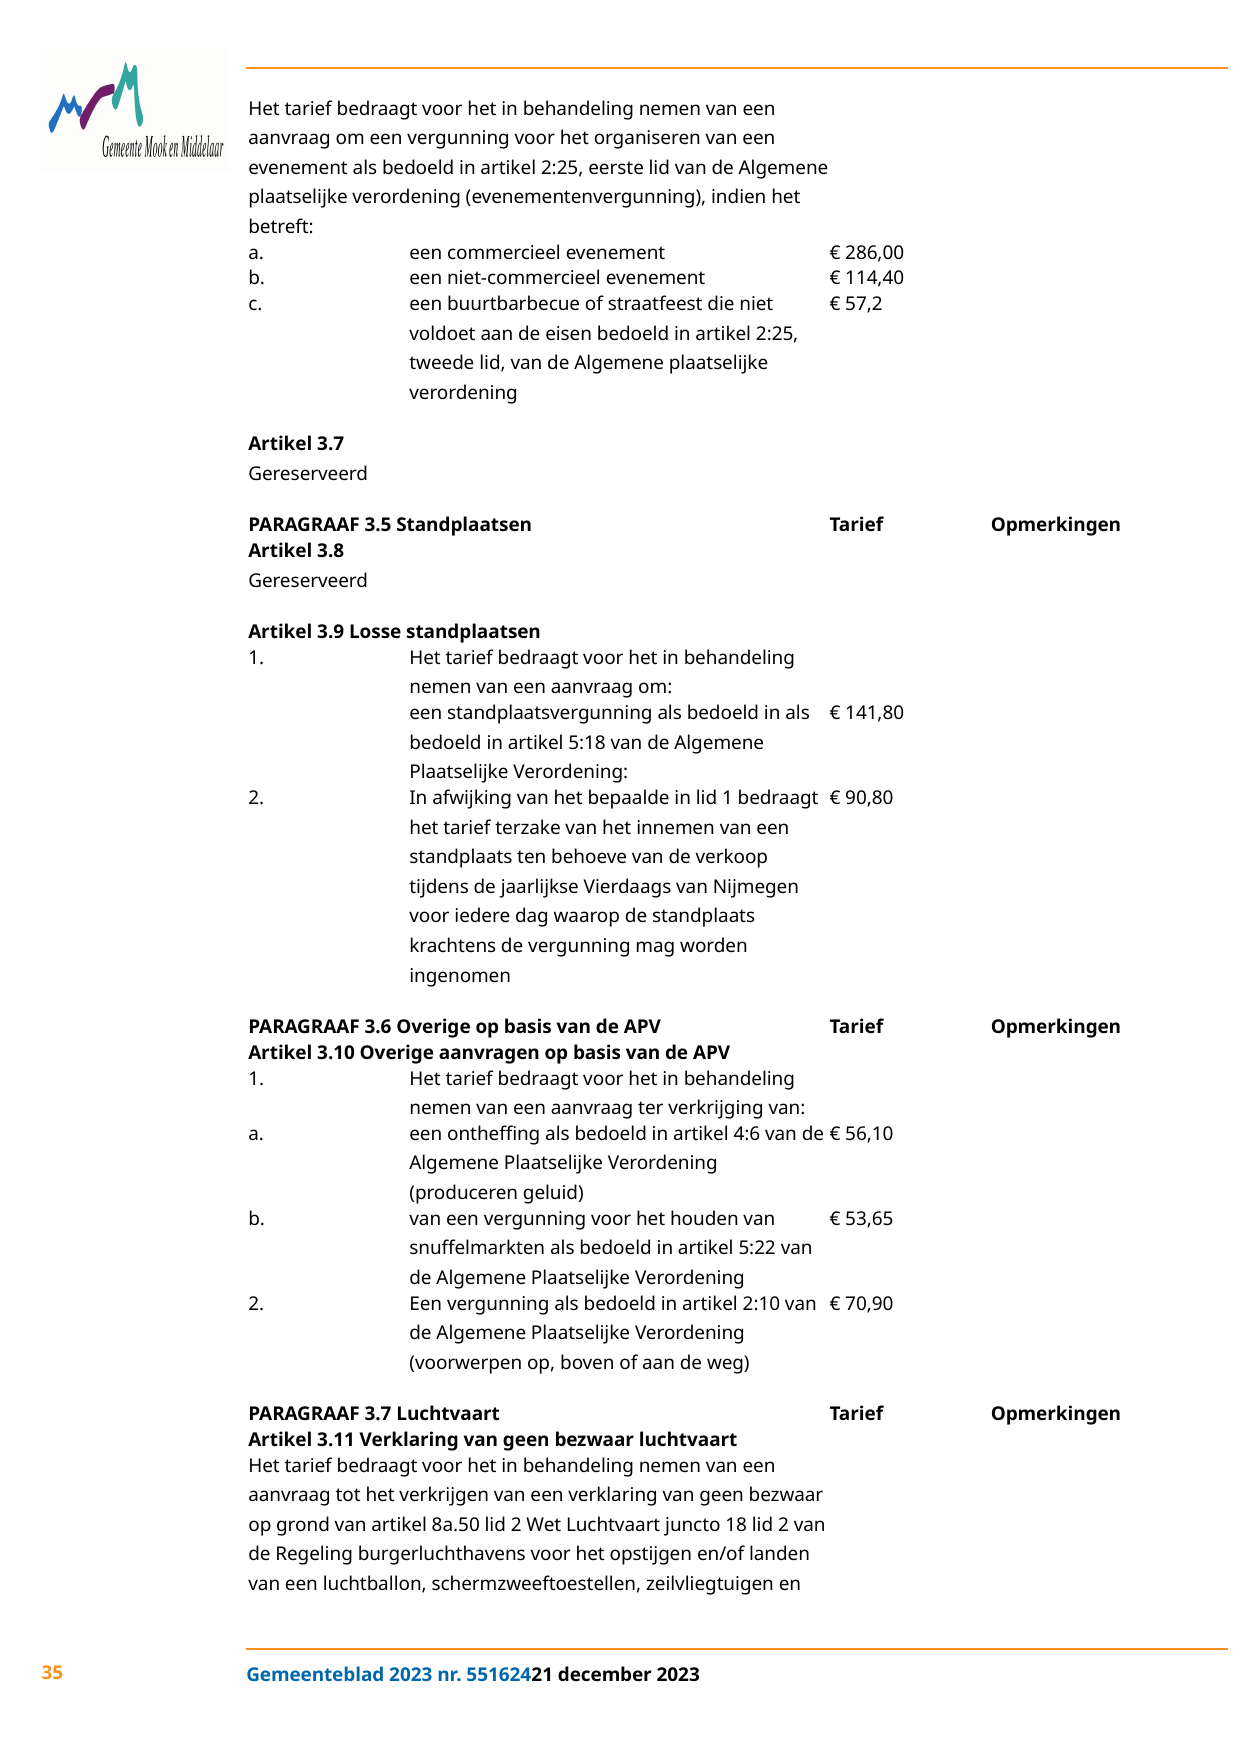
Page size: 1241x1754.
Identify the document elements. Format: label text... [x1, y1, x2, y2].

table_cell [991, 1375, 1152, 1400]
table_cell [991, 405, 1152, 431]
table_cell Tarief [829, 512, 991, 537]
table_cell PARAGRAAF 3.5 Standplaatsen [248, 512, 829, 537]
table_cell [409, 1375, 829, 1400]
table_cell Het tarief bedraagt voor het in behandeling nemen van een aanvraag om: [409, 644, 829, 699]
table_cell [409, 593, 829, 618]
table_cell € 286,00 [829, 239, 991, 264]
table_cell een commercieel evenement [409, 239, 829, 264]
table_cell [991, 1205, 1152, 1290]
table_cell [829, 95, 991, 239]
table_cell € 57,2 [829, 290, 991, 405]
table_cell b. [248, 1205, 409, 1290]
table_cell [829, 1065, 991, 1120]
table_cell 2. [248, 1290, 409, 1375]
table_cell [248, 405, 409, 431]
table_cell € 53,65 [829, 1205, 991, 1290]
table_cell [991, 265, 1152, 290]
table_cell [248, 486, 409, 512]
table_cell Artikel 3.11 Verklaring van geen bezwaar luchtvaart [248, 1426, 1152, 1452]
table_cell Het tarief bedraagt voor het in behandeling nemen van een aanvraag om een vergunning voor het organiseren van een evenement als bedoeld in artikel 2:25, eerste lid van de Algemene plaatselijke verordening (evenementenvergunning), indien het betreft: [248, 95, 829, 239]
table_cell € 90,80 [829, 784, 991, 987]
table_cell [991, 486, 1152, 512]
table_cell Tarief [829, 1400, 991, 1426]
table_cell [409, 486, 829, 512]
table_cell [248, 593, 409, 618]
table_cell [829, 1375, 991, 1400]
table_cell [991, 239, 1152, 264]
table_cell Het tarief bedraagt voor het in behandeling nemen van een aanvraag ter verkrijging van: [409, 1065, 829, 1120]
table_cell a. [248, 1120, 409, 1205]
table_cell Artikel 3.8 Gereserveerd [248, 537, 1152, 593]
table_cell [409, 405, 829, 431]
table_cell [829, 486, 991, 512]
table_cell Opmerkingen [991, 512, 1152, 537]
table_cell een standplaatsvergunning als bedoeld in als bedoeld in artikel 5:18 van de Algemene Plaatselijke Verordening: [409, 699, 829, 784]
table_cell In afwijking van het bepaalde in lid 1 bedraagt het tarief terzake van het innemen van een standplaats ten behoeve van de verkoop tijdens de jaarlijkse Vierdaags van Nijmegen voor iedere dag waarop de standplaats krachtens de vergunning mag worden ingenomen [409, 784, 829, 987]
table_cell Artikel 3.10 Overige aanvragen op basis van de APV [248, 1039, 1152, 1065]
table_cell [829, 593, 991, 618]
table_cell [829, 405, 991, 431]
table_cell een buurtbarbecue of straatfeest die niet voldoet aan de eisen bedoeld in artikel 2:25, tweede lid, van de Algemene plaatselijke verordening [409, 290, 829, 405]
table_cell Artikel 3.7 Gereserveerd [248, 431, 1152, 486]
table_cell [991, 644, 1152, 699]
table_cell [248, 1375, 409, 1400]
table_cell € 114,40 [829, 265, 991, 290]
table_cell [991, 1120, 1152, 1205]
table_cell [991, 1290, 1152, 1375]
table_cell 1. [248, 644, 409, 699]
table_cell Tarief [829, 1013, 991, 1039]
table_cell een niet-commercieel evenement [409, 265, 829, 290]
table_cell c. [248, 290, 409, 405]
table_cell Opmerkingen [991, 1400, 1152, 1426]
table_cell [829, 644, 991, 699]
table_cell 2. [248, 784, 409, 987]
table_cell Een vergunning als bedoeld in artikel 2:10 van de Algemene Plaatselijke Verordening (voorwerpen op, boven of aan de weg) [409, 1290, 829, 1375]
table_cell [991, 95, 1152, 239]
table_cell een ontheffing als bedoeld in artikel 4:6 van de Algemene Plaatselijke Verordening (produceren geluid) [409, 1120, 829, 1205]
table_cell Artikel 3.9 Losse standplaatsen [248, 618, 1152, 644]
table_cell [248, 988, 409, 1013]
table_cell [991, 699, 1152, 784]
table_cell [829, 1452, 991, 1596]
table_cell [991, 988, 1152, 1013]
table_cell Opmerkingen [991, 1013, 1152, 1039]
table_cell 1. [248, 1065, 409, 1120]
table_cell [829, 988, 991, 1013]
table_cell € 56,10 [829, 1120, 991, 1205]
table_cell € 70,90 [829, 1290, 991, 1375]
table_cell [248, 699, 409, 784]
table_cell a. [248, 239, 409, 264]
table_cell Het tarief bedraagt voor het in behandeling nemen van een aanvraag tot het verkrijgen van een verklaring van geen bezwaar op grond van artikel 8a.50 lid 2 Wet Luchtvaart juncto 18 lid 2 van de Regeling burgerluchthavens voor het opstijgen en/of landen van een luchtballon, schermzweeftoestellen, zeilvliegtuigen en [248, 1452, 829, 1596]
table_cell [991, 784, 1152, 987]
table_cell b. [248, 265, 409, 290]
table_cell € 141,80 [829, 699, 991, 784]
table_cell [991, 290, 1152, 405]
table_cell PARAGRAAF 3.6 Overige op basis van de APV [248, 1013, 829, 1039]
table_cell [991, 1065, 1152, 1120]
picture [41, 47, 231, 172]
table_cell van een vergunning voor het houden van snuffelmarkten als bedoeld in artikel 5:22 van de Algemene Plaatselijke Verordening [409, 1205, 829, 1290]
table_cell [991, 1452, 1152, 1596]
table_cell [409, 988, 829, 1013]
table_cell [991, 593, 1152, 618]
table_cell PARAGRAAF 3.7 Luchtvaart [248, 1400, 829, 1426]
